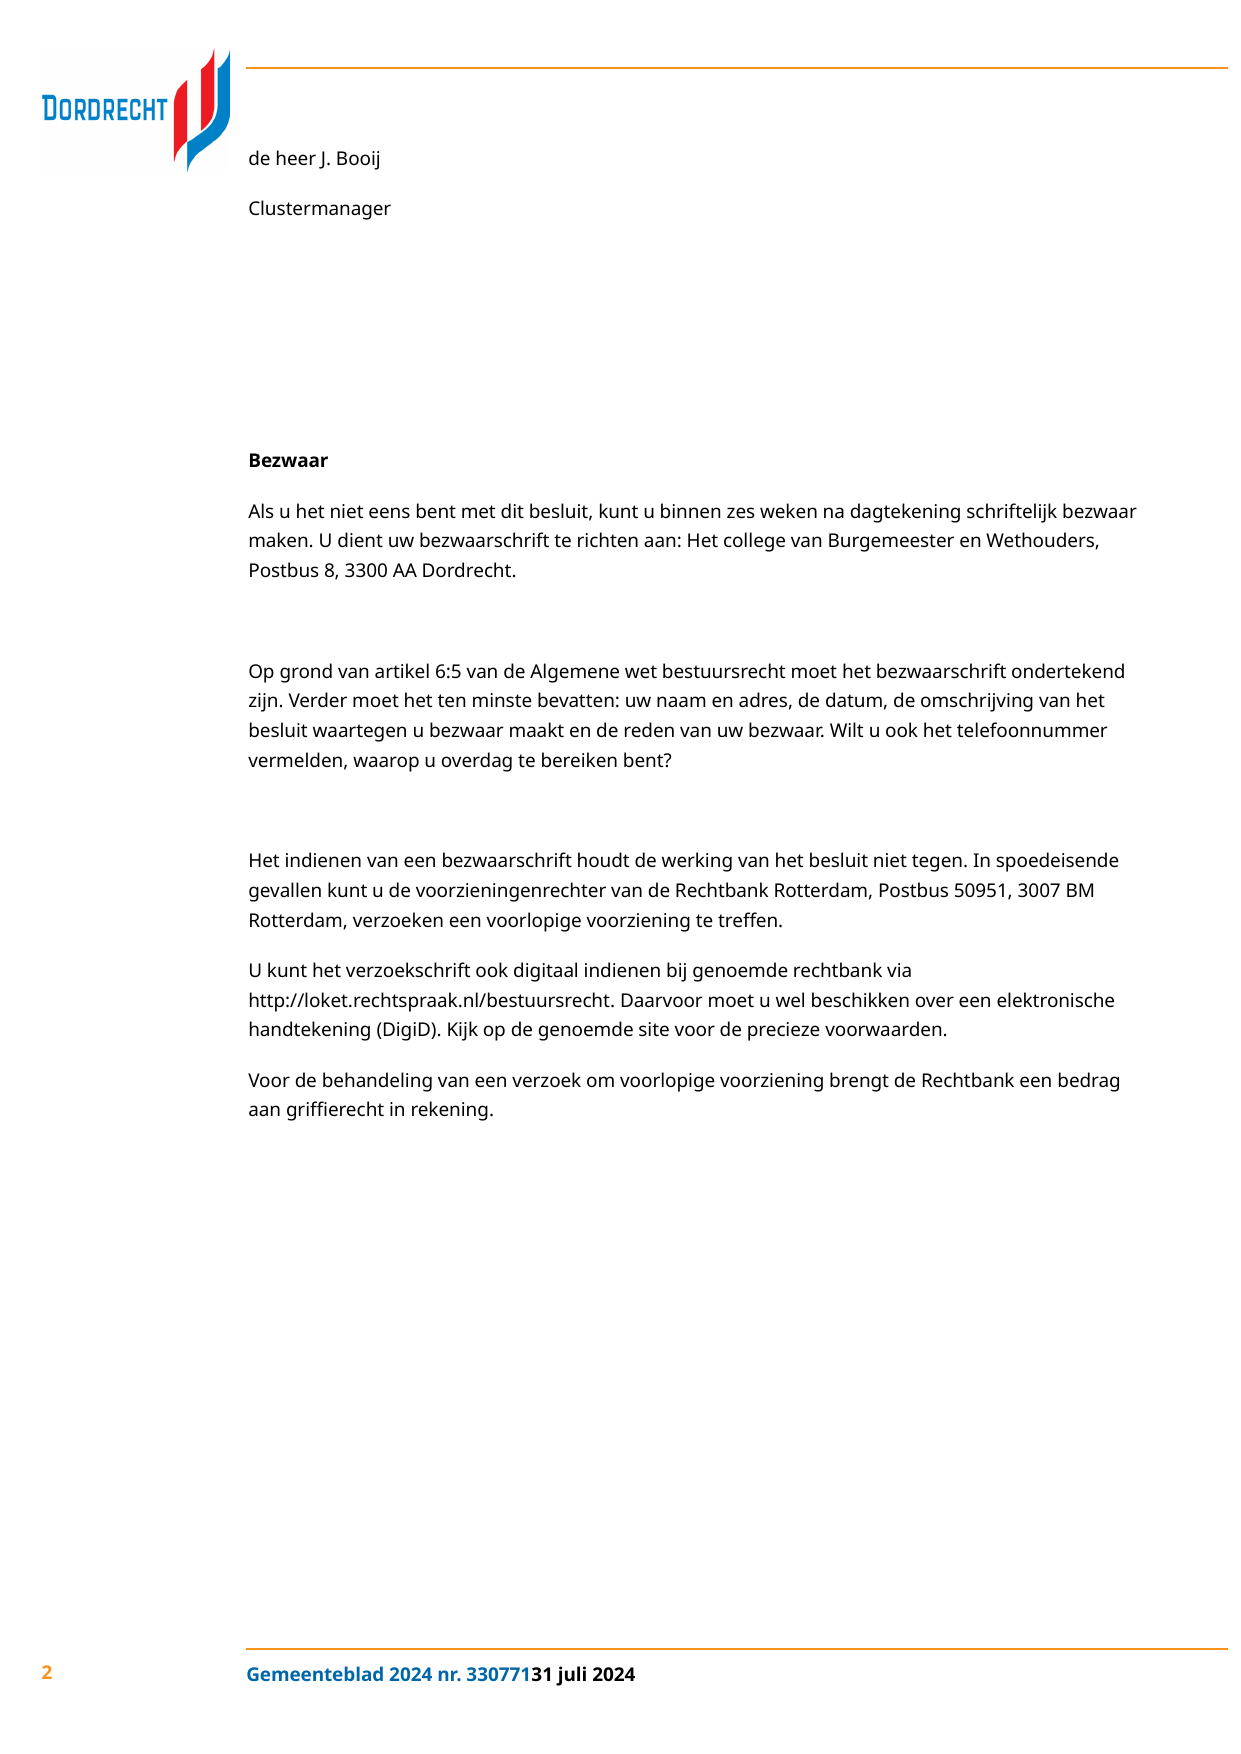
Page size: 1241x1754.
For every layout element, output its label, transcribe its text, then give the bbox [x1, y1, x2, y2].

text Clustermanager [248, 196, 1152, 221]
text Het indienen van een bezwaarschrift houdt de werking van het besluit niet tegen. In spoedeisende gevallen kunt u de voorzieningenrechter van de Rechtbank Rotterdam, Postbus 50951, 3007 BM Rotterdam, verzoeken een voorlopige voorziening te treffen. [248, 848, 1152, 933]
text Op grond van artikel 6:5 van de Algemene wet bestuursrecht moet het bezwaarschrift ondertekend zijn. Verder moet het ten minste bevatten: uw naam en adres, de datum, de omschrijving van het besluit waartegen u bezwaar maakt en de reden van uw bezwaar. Wilt u ook het telefoonnummer vermelden, waarop u overdag te bereiken bent? [248, 658, 1152, 773]
text Bezwaar [248, 448, 1152, 473]
text U kunt het verzoekschrift ook digitaal indienen bij genoemde rechtbank via http://loket.rechtspraak.nl/bestuursrecht. Daarvoor moet u wel beschikken over een elektronische handtekening (DigiD). Kijk op de genoemde site voor de precieze voorwaarden. [248, 957, 1152, 1042]
text Voor de behandeling van een verzoek om voorlopige voorziening brengt de Rechtbank een bedrag aan griffierecht in rekening. [248, 1067, 1152, 1122]
text Als u het niet eens bent met dit besluit, kunt u binnen zes weken na dagtekening schriftelijk bezwaar maken. U dient uw bezwaarschrift te richten aan: Het college van Burgemeester en Wethouders, Postbus 8, 3300 AA Dordrecht. [248, 498, 1152, 583]
picture [41, 47, 231, 172]
text de heer J. Booij [248, 145, 1152, 171]
